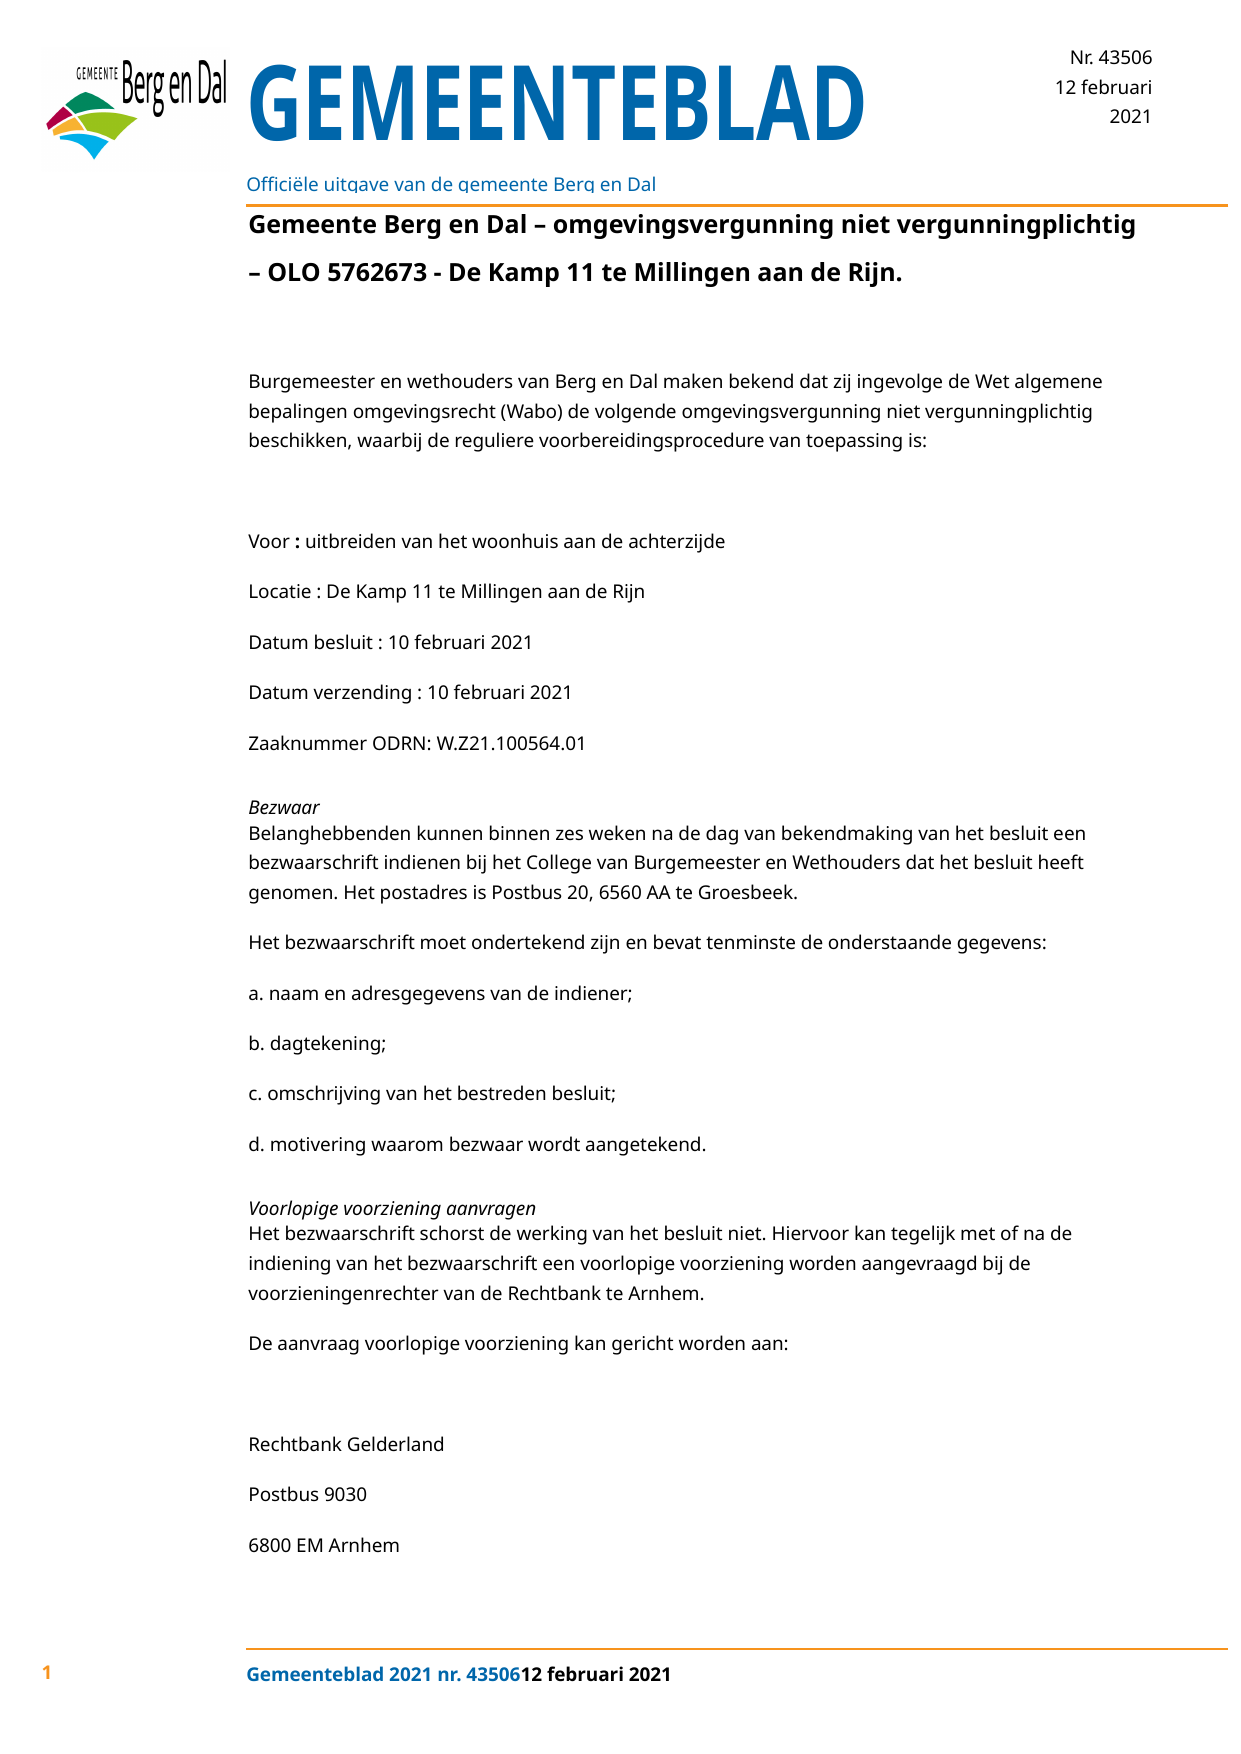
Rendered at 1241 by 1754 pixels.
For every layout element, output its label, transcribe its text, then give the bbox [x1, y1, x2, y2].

text 6800 EM Arnhem [248, 1532, 1152, 1558]
text Datum besluit : 10 februari 2021 [248, 629, 1152, 655]
text Voorlopige voorziening aanvragen [248, 1195, 1152, 1221]
text Locatie : De Kamp 11 te Millingen aan de Rijn [248, 579, 1152, 604]
text Zaaknummer ODRN: W.Z21.100564.01 [248, 730, 1152, 756]
text De aanvraag voorlopige voorziening kan gericht worden aan: [248, 1330, 1152, 1356]
text Het bezwaarschrift moet ondertekend zijn en bevat tenminste de onderstaande gegevens: [248, 929, 1152, 955]
text Belanghebbenden kunnen binnen zes weken na de dag van bekendmaking van het besluit een bezwaarschrift indienen bij het College van Burgemeester en Wethouders dat het besluit heeft genomen. Het postadres is Postbus 20, 6560 AA te Groesbeek. [248, 820, 1152, 904]
text Burgemeester en wethouders van Berg en Dal maken bekend dat zij ingevolge de Wet algemene bepalingen omgevingsrecht (Wabo) de volgende omgevingsvergunning niet vergunningplichtig beschikken, waarbij de reguliere voorbereidingsprocedure van toepassing is: [248, 368, 1152, 453]
text b. dagtekening; [248, 1030, 1152, 1056]
text d. motivering waarom bezwaar wordt aangetekend. [248, 1131, 1152, 1157]
text Gemeente Berg en Dal – omgevingsvergunning niet vergunningplichtig – OLO 5762673 - De Kamp 11 te Millingen aan de Rijn. [248, 207, 1152, 288]
text Rechtbank Gelderland [248, 1431, 1152, 1457]
text c. omschrijving van het bestreden besluit; [248, 1081, 1152, 1106]
text a. naam en adresgegevens van de indiener; [248, 980, 1152, 1005]
picture [41, 47, 231, 172]
text Voor : uitbreiden van het woonhuis aan de achterzijde [248, 528, 1152, 554]
text Bezwaar [248, 794, 1152, 820]
text Datum verzending : 10 februari 2021 [248, 679, 1152, 705]
text Postbus 9030 [248, 1481, 1152, 1507]
text Het bezwaarschrift schorst de werking van het besluit niet. Hiervoor kan tegelijk met of na de indiening van het bezwaarschrift een voorlopige voorziening worden aangevraagd bij de voorzieningenrechter van de Rechtbank te Arnhem. [248, 1221, 1152, 1306]
